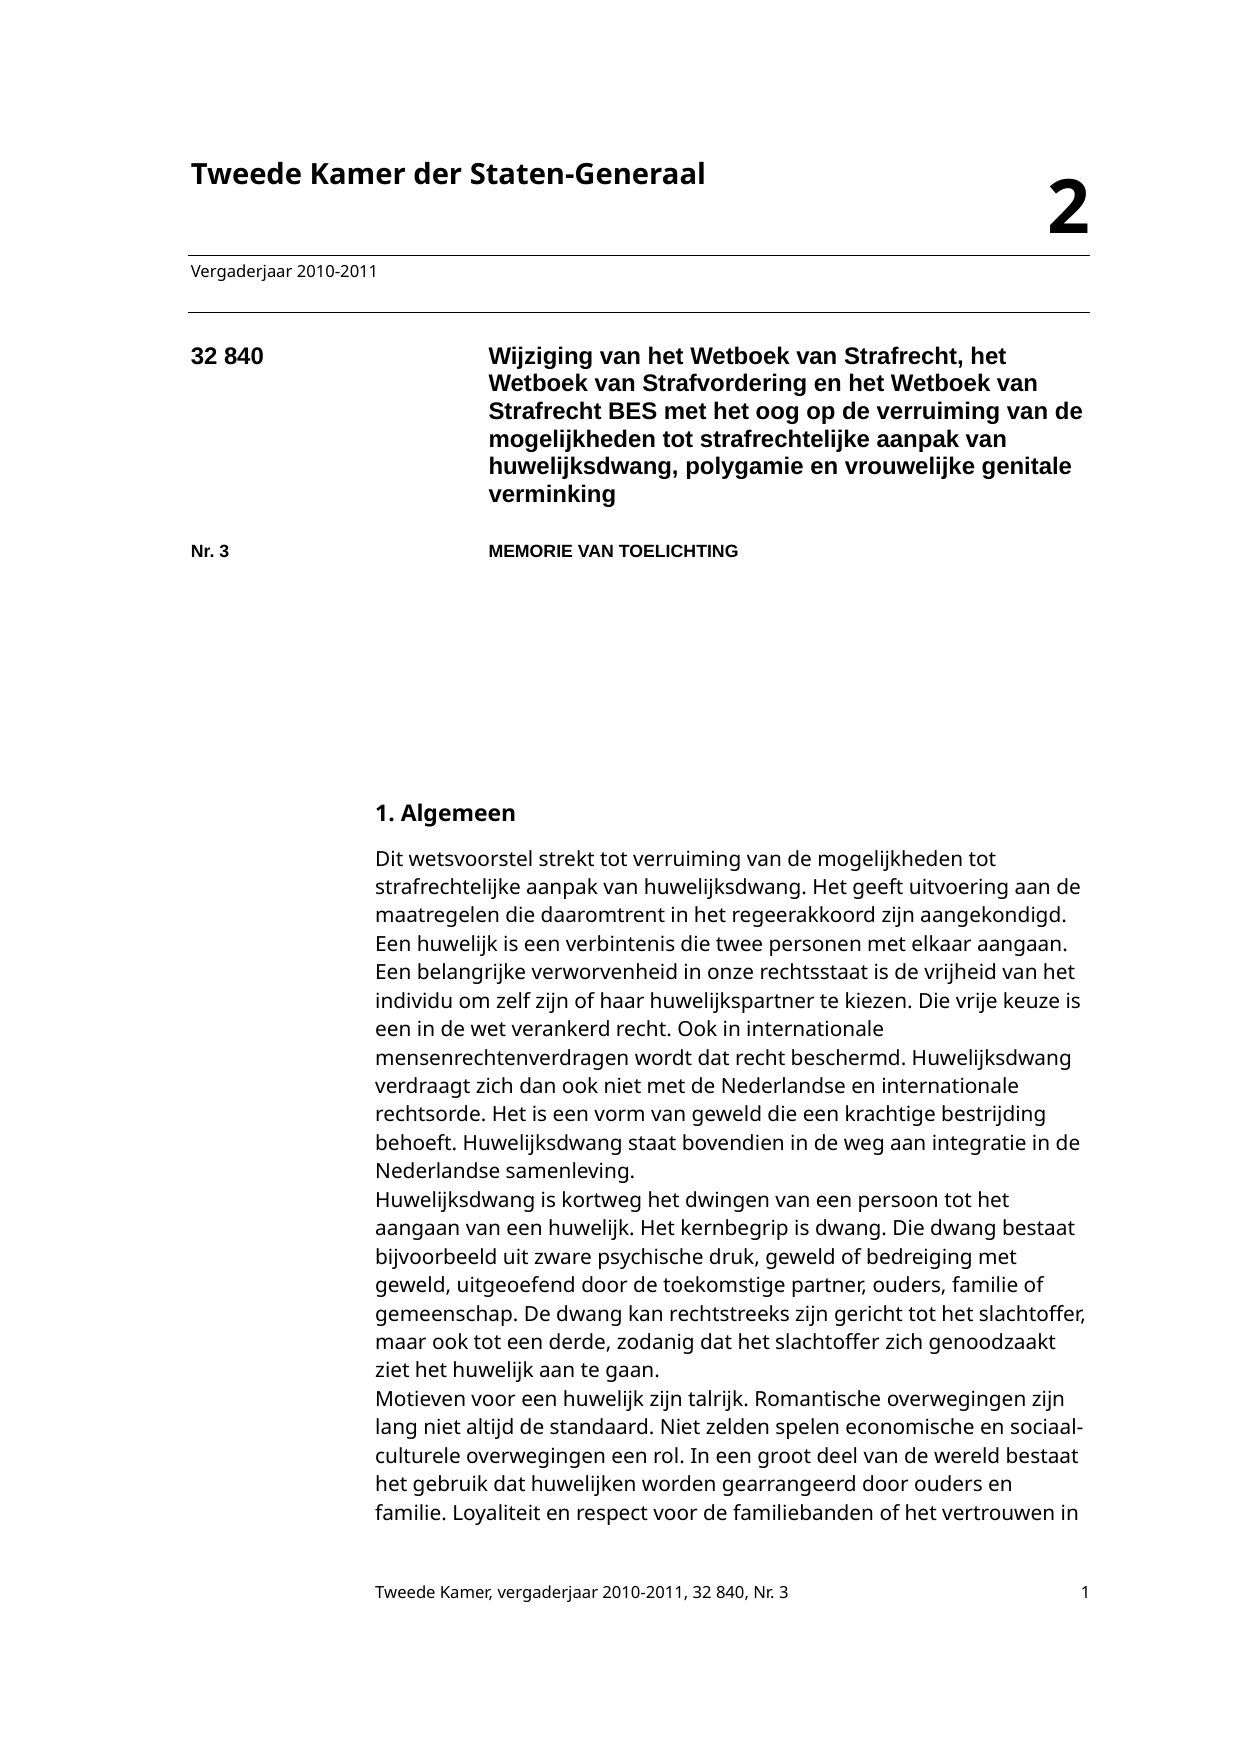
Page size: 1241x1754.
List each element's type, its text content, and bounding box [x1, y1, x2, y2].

table_header 2 [910, 150, 1090, 255]
subtitle 1. Algemeen [375, 797, 1090, 829]
text Een huwelijk is een verbintenis die twee personen met elkaar aangaan. Een belangrijke verworvenheid in onze rechtsstaat is de vrijheid van het individu om zelf zijn of haar huwelijkspartner te kiezen. Die vrije keuze is een in de wet verankerd recht. Ook in internationale mensenrechtenverdragen wordt dat recht beschermd. Huwelijksdwang verdraagt zich dan ook niet met de Nederlandse en internationale rechtsorde. Het is een vorm van geweld die een krachtige bestrijding behoeft. Huwelijksdwang staat bovendien in de weg aan integratie in de Nederlandse samenleving. [375, 929, 1090, 1185]
text Huwelijksdwang is kortweg het dwingen van een persoon tot het aangaan van een huwelijk. Het kernbegrip is dwang. Die dwang bestaat bijvoorbeeld uit zware psychische druk, geweld of bedreiging met geweld, uitgeoefend door de toekomstige partner, ouders, familie of gemeenschap. De dwang kan rechtstreeks zijn gericht tot het slachtoffer, maar ook tot een derde, zodanig dat het slachtoffer zich genoodzaakt ziet het huwelijk aan te gaan. [375, 1185, 1090, 1384]
table_cell MEMORIE VAN TOELICHTING [485, 538, 1090, 656]
text Dit wetsvoorstel strekt tot verruiming van de mogelijkheden tot strafrechtelijke aanpak van huwelijksdwang. Het geeft uitvoering aan de maatregelen die daaromtrent in het regeerakkoord zijn aangekondigd. [375, 844, 1090, 929]
table_cell [188, 313, 485, 339]
table_cell Vergaderjaar 2010-2011 [188, 256, 485, 312]
text Motieven voor een huwelijk zijn talrijk. Romantische overwegingen zijn lang niet altijd de standaard. Niet zelden spelen economische en sociaal-culturele overwegingen een rol. In een groot deel van de wereld bestaat het gebruik dat huwelijken worden gearrangeerd door ouders en familie. Loyaliteit en respect voor de familiebanden of het vertrouwen in [375, 1384, 1090, 1526]
table_cell [485, 256, 1090, 312]
table_cell Nr. 3 [188, 538, 485, 656]
table_header Tweede Kamer der Staten-Generaal [188, 150, 909, 255]
table_cell 32 840 [188, 339, 485, 537]
table_cell Wijziging van het Wetboek van Strafrecht, het Wetboek van Strafvordering en het Wetboek van Strafrecht BES met het oog op de verruiming van de mogelijkheden tot strafrechtelijke aanpak van huwelijksdwang, polygamie en vrouwelijke genitale verminking [485, 339, 1090, 537]
table_cell [485, 313, 1090, 339]
